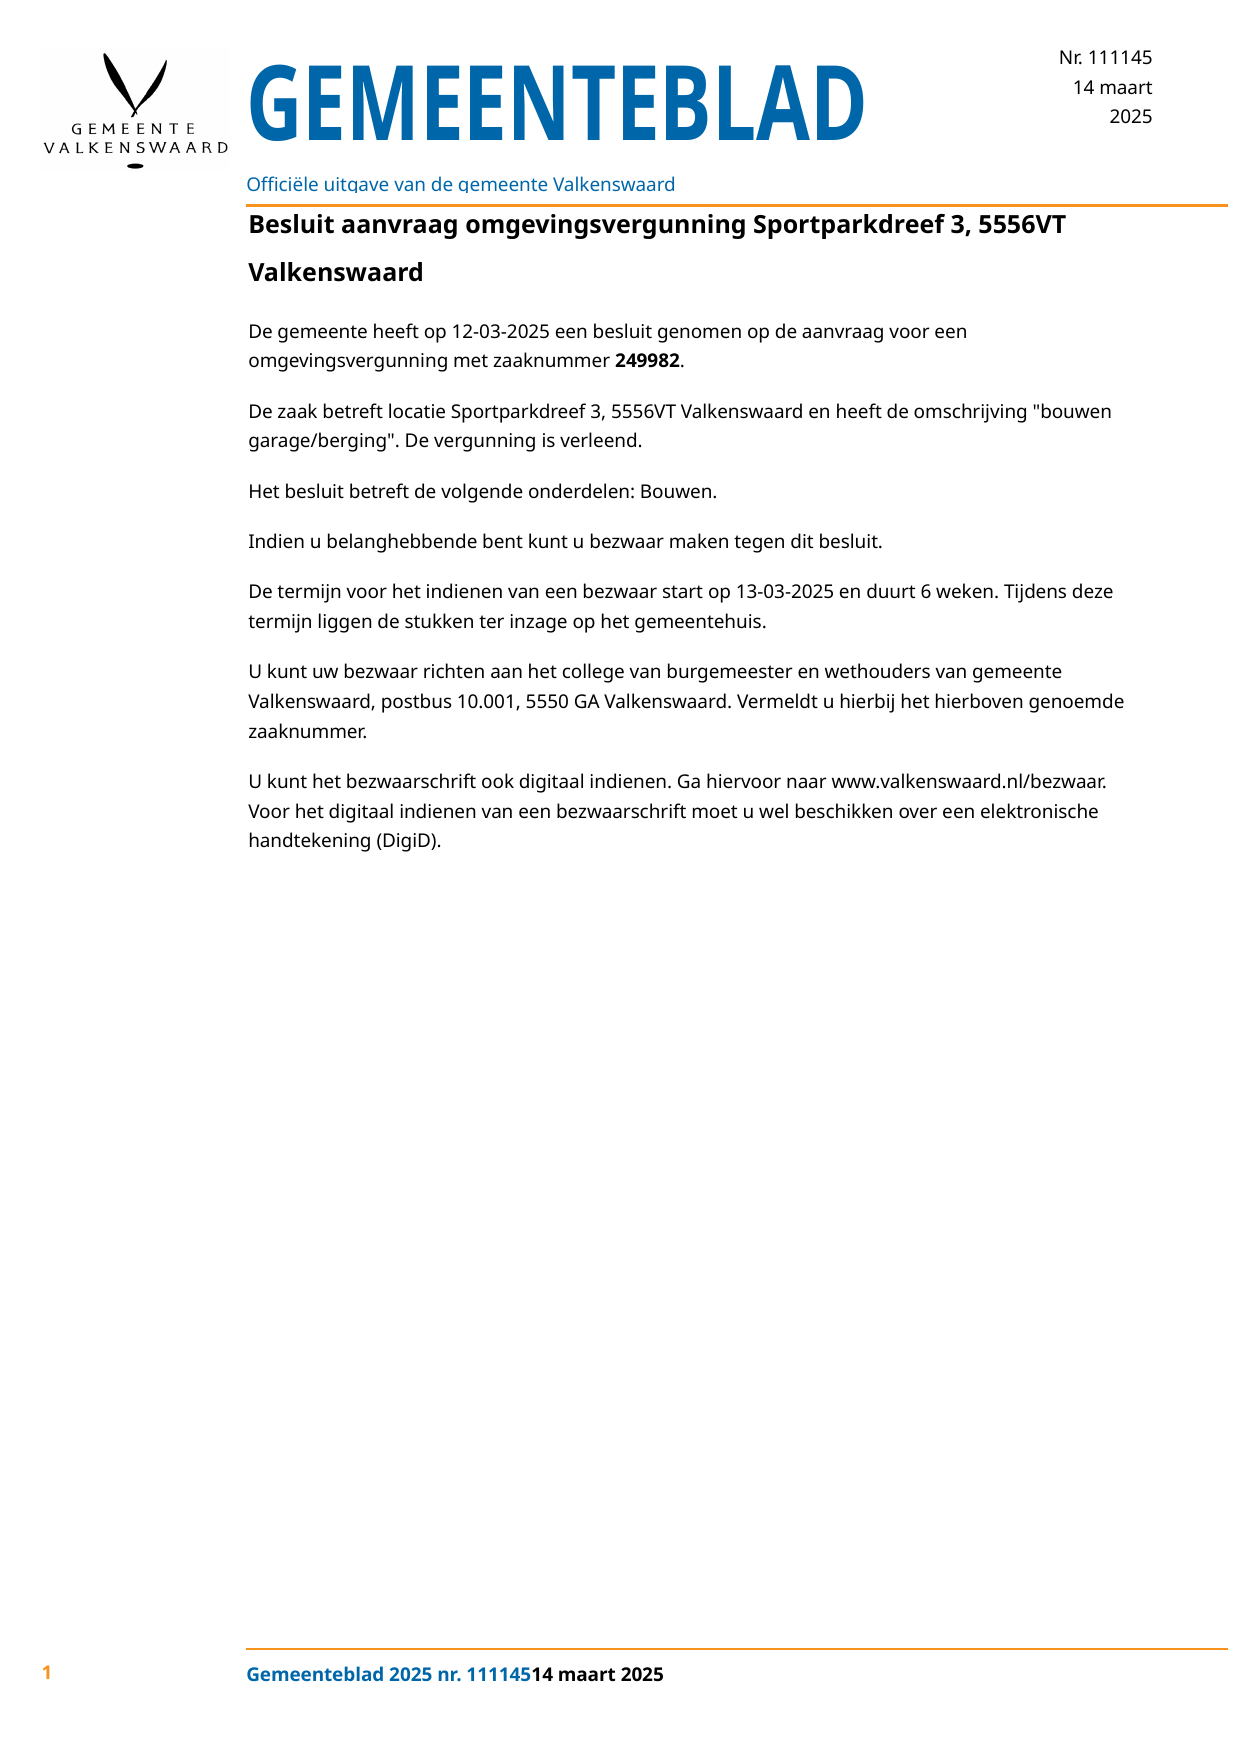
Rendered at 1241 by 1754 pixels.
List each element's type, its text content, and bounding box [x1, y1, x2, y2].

text De termijn voor het indienen van een bezwaar start op 13-03-2025 en duurt 6 weken. Tijdens deze termijn liggen de stukken ter inzage op het gemeentehuis. [248, 579, 1152, 634]
text Indien u belanghebbende bent kunt u bezwaar maken tegen dit besluit. [248, 528, 1152, 554]
text U kunt het bezwaarschrift ook digitaal indienen. Ga hiervoor naar www.valkenswaard.nl/bezwaar. Voor het digitaal indienen van een bezwaarschrift moet u wel beschikken over een elektronische handtekening (DigiD). [248, 768, 1152, 853]
picture [41, 47, 231, 172]
text De gemeente heeft op 12-03-2025 een besluit genomen op de aanvraag voor een omgevingsvergunning met zaaknummer 249982. [248, 318, 1152, 373]
text U kunt uw bezwaar richten aan het college van burgemeester en wethouders van gemeente Valkenswaard, postbus 10.001, 5550 GA Valkenswaard. Vermeldt u hierbij het hierboven genoemde zaaknummer. [248, 659, 1152, 744]
text Het besluit betreft de volgende onderdelen: Bouwen. [248, 478, 1152, 504]
text De zaak betreft locatie Sportparkdreef 3, 5556VT Valkenswaard en heeft de omschrijving "bouwen garage/berging". De vergunning is verleend. [248, 398, 1152, 453]
text Besluit aanvraag omgevingsvergunning Sportparkdreef 3, 5556VT Valkenswaard [248, 207, 1152, 288]
